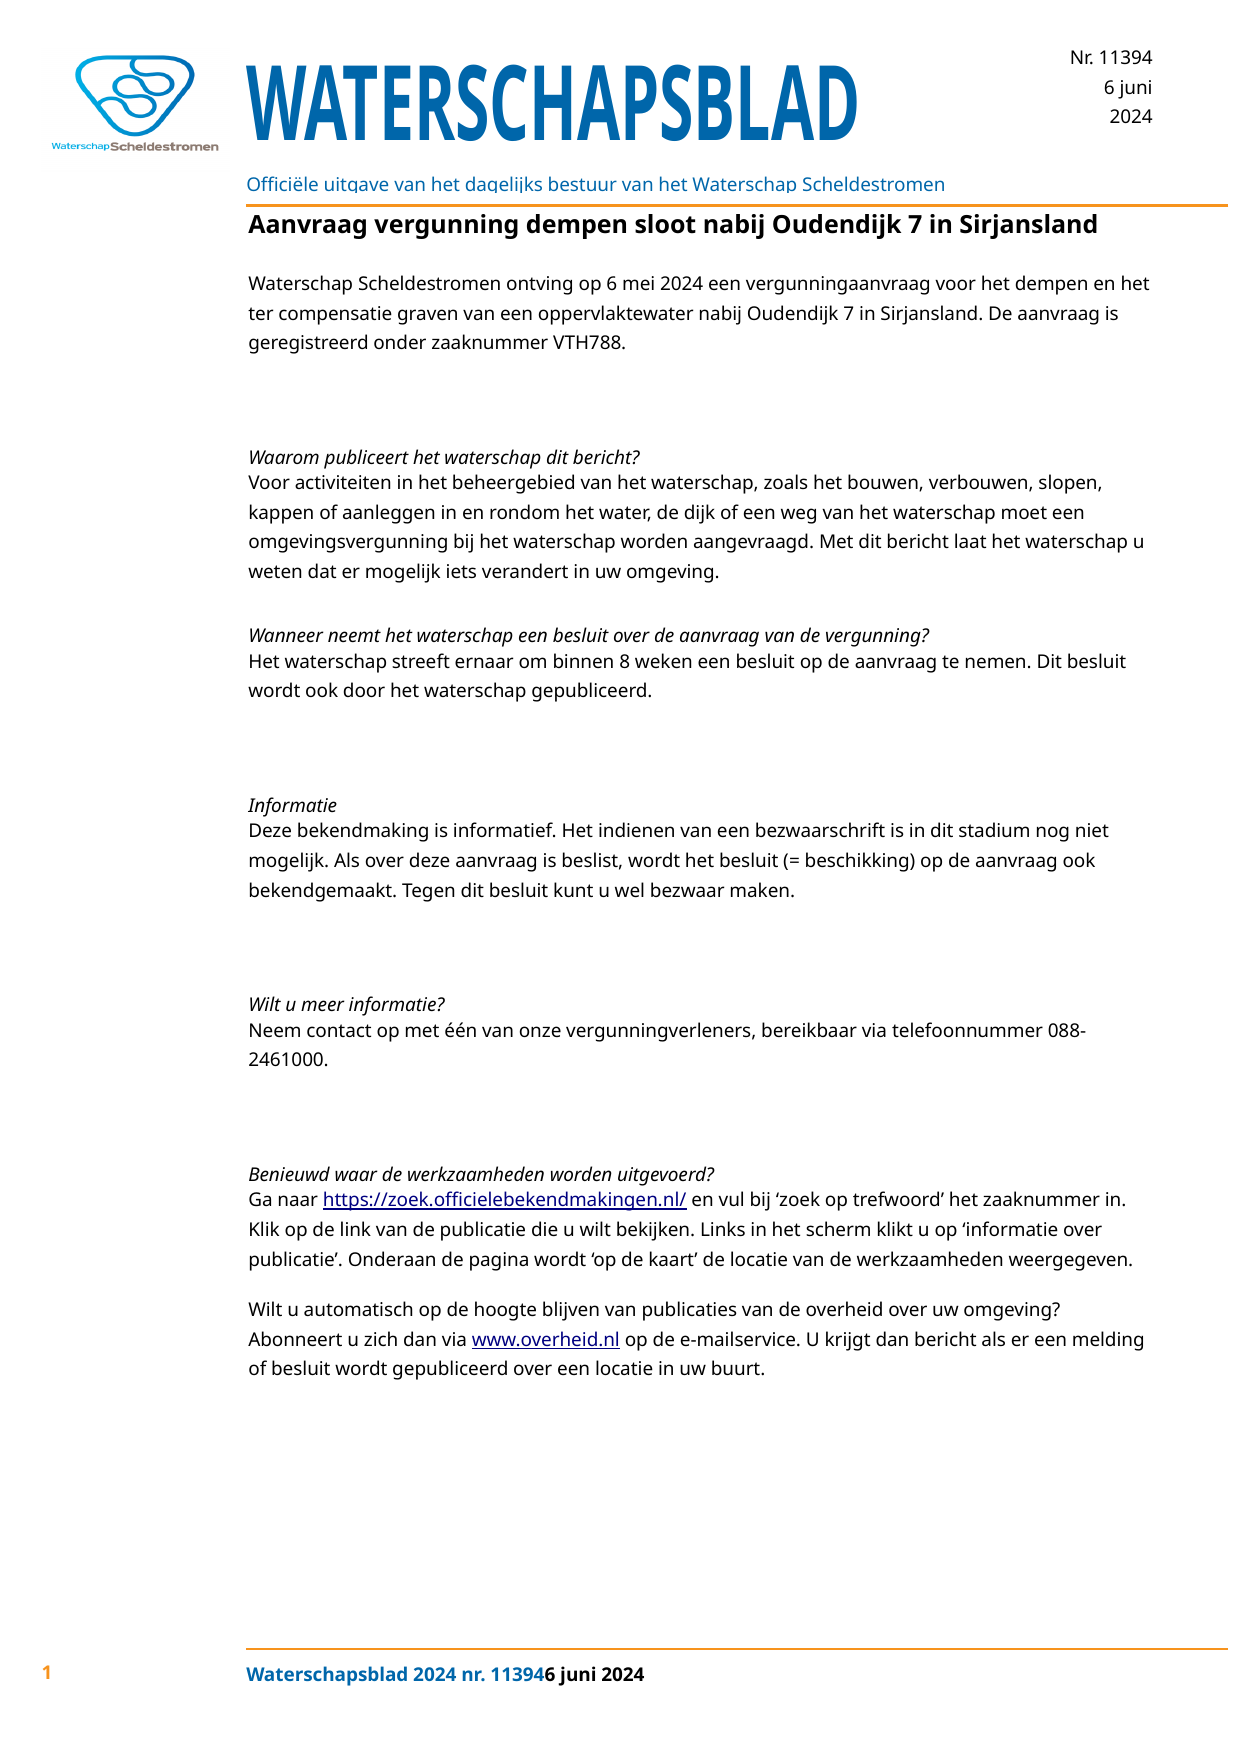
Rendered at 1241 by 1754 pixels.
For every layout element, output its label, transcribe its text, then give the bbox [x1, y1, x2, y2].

text Waterschap Scheldestromen ontving op 6 mei 2024 een vergunningaanvraag voor het dempen en het ter compensatie graven van een oppervlaktewater nabij Oudendijk 7 in Sirjansland. De aanvraag is geregistreerd onder zaaknummer VTH788. [248, 270, 1152, 355]
picture [41, 47, 231, 172]
text Wanneer neemt het waterschap een besluit over de aanvraag van de vergunning? [248, 622, 1152, 648]
text Aanvraag vergunning dempen sloot nabij Oudendijk 7 in Sirjansland [248, 207, 1152, 241]
text Het waterschap streeft ernaar om binnen 8 weken een besluit op de aanvraag te nemen. Dit besluit wordt ook door het waterschap gepubliceerd. [248, 648, 1152, 703]
text Neem contact op met één van onze vergunningverleners, bereikbaar via telefoonnummer 088-2461000. [248, 1017, 1152, 1072]
text Benieuwd waar de werkzaamheden worden uitgevoerd? [248, 1161, 1152, 1187]
text Voor activiteiten in het beheergebied van het waterschap, zoals het bouwen, verbouwen, slopen, kappen of aanleggen in en rondom het water, de dijk of een weg van het waterschap moet een omgevingsvergunning bij het waterschap worden aangevraagd. Met dit bericht laat het waterschap u weten dat er mogelijk iets verandert in uw omgeving. [248, 469, 1152, 584]
text Ga naar https://zoek.officielebekendmakingen.nl/ en vul bij ‘zoek op trefwoord’ het zaaknummer in. Klik op de link van de publicatie die u wilt bekijken. Links in het scherm klikt u op ‘informatie over publicatie’. Onderaan de pagina wordt ‘op de kaart’ de locatie van de werkzaamheden weergegeven. [248, 1187, 1152, 1272]
text Deze bekendmaking is informatief. Het indienen van een bezwaarschrift is in dit stadium nog niet mogelijk. Als over deze aanvraag is beslist, wordt het besluit (= beschikking) op de aanvraag ook bekendgemaakt. Tegen dit besluit kunt u wel bezwaar maken. [248, 818, 1152, 903]
text Wilt u meer informatie? [248, 991, 1152, 1017]
text Waarom publiceert het waterschap dit bericht? [248, 444, 1152, 469]
text Informatie [248, 792, 1152, 818]
text Wilt u automatisch op de hoogte blijven van publicaties van de overheid over uw omgeving? Abonneert u zich dan via www.overheid.nl op de e-mailservice. U krijgt dan bericht als er een melding of besluit wordt gepubliceerd over een locatie in uw buurt. [248, 1296, 1152, 1381]
